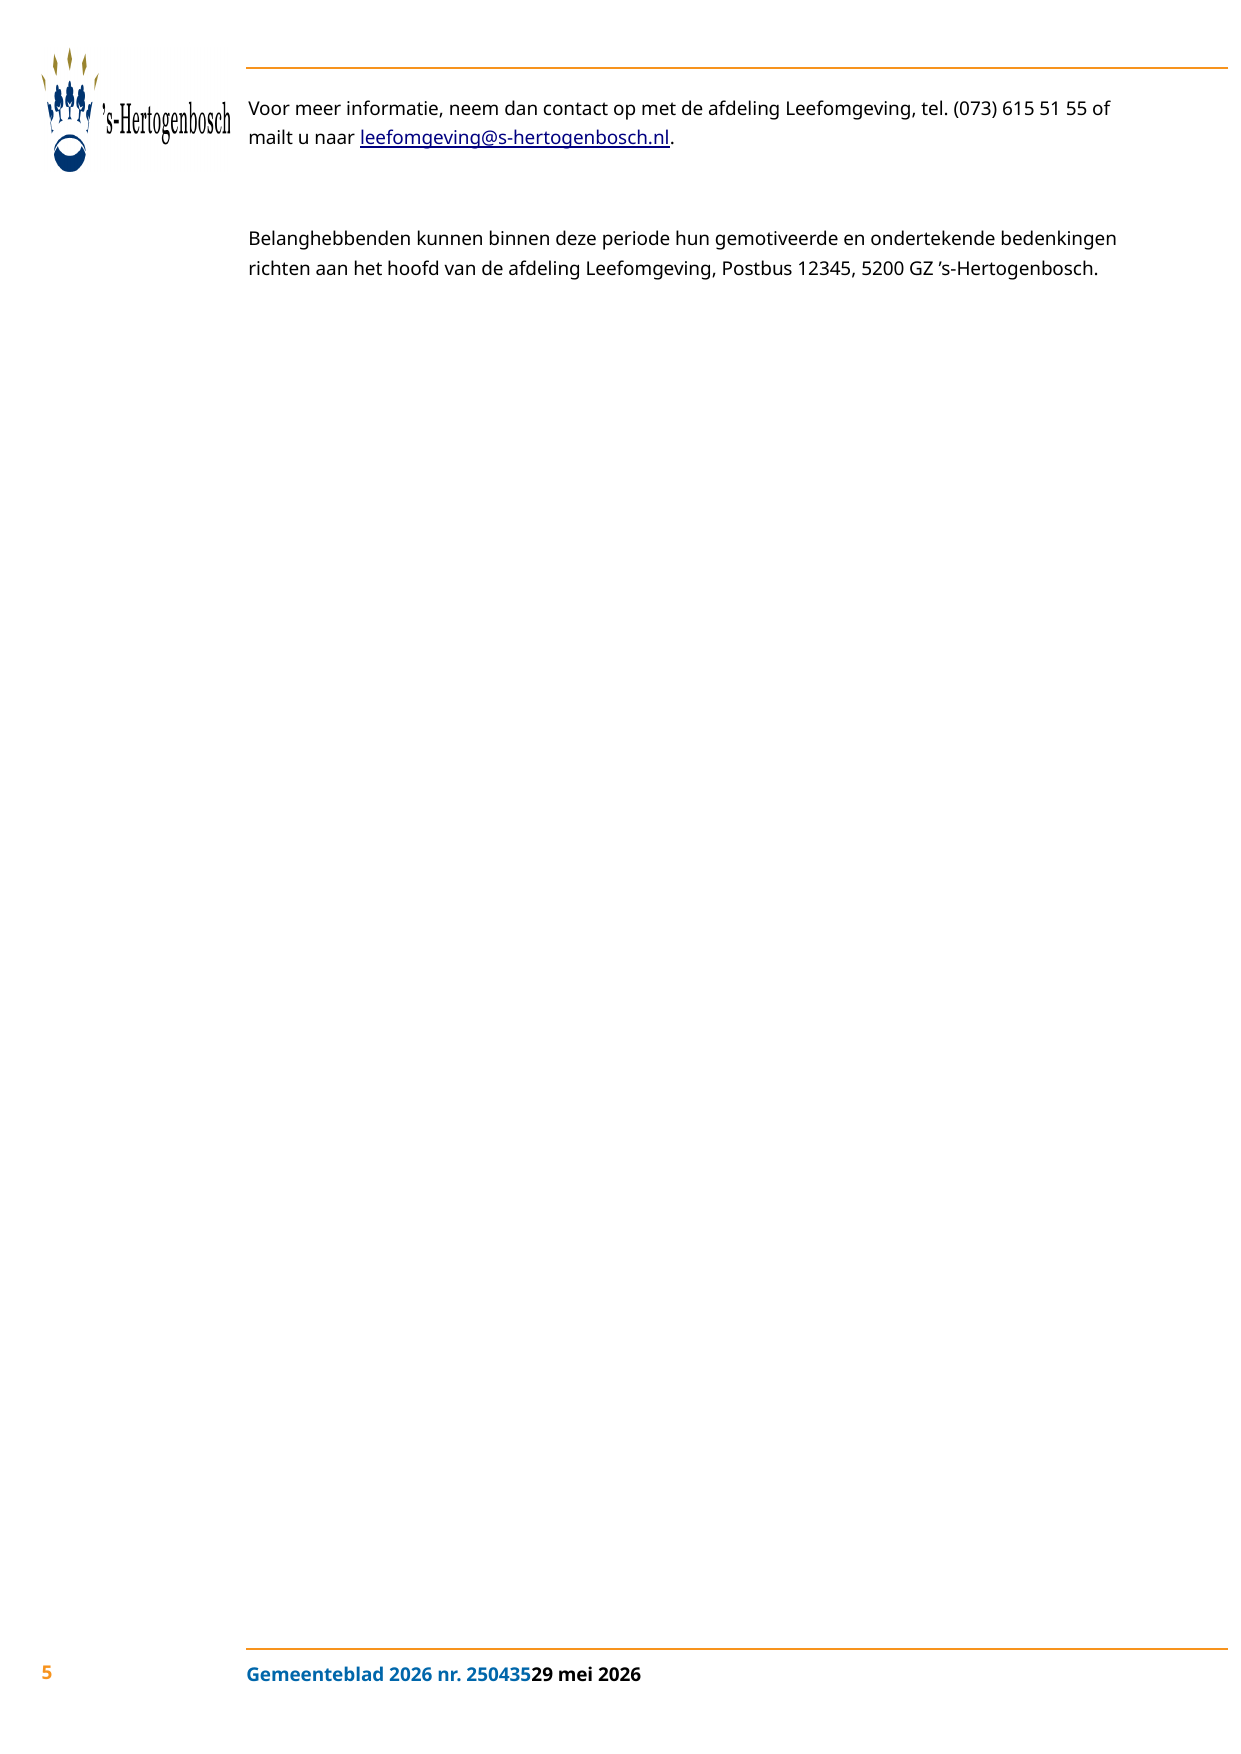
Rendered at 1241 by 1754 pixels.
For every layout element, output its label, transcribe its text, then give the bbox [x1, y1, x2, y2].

text Belanghebbenden kunnen binnen deze periode hun gemotiveerde en ondertekende bedenkingen richten aan het hoofd van de afdeling Leefomgeving, Postbus 12345, 5200 GZ ’s-Hertogenbosch. [248, 225, 1152, 281]
picture [41, 47, 231, 172]
text Voor meer informatie, neem dan contact op met de afdeling Leefomgeving, tel. (073) 615 51 55 of mailt u naar leefomgeving@s-hertogenbosch.nl. [248, 95, 1152, 150]
